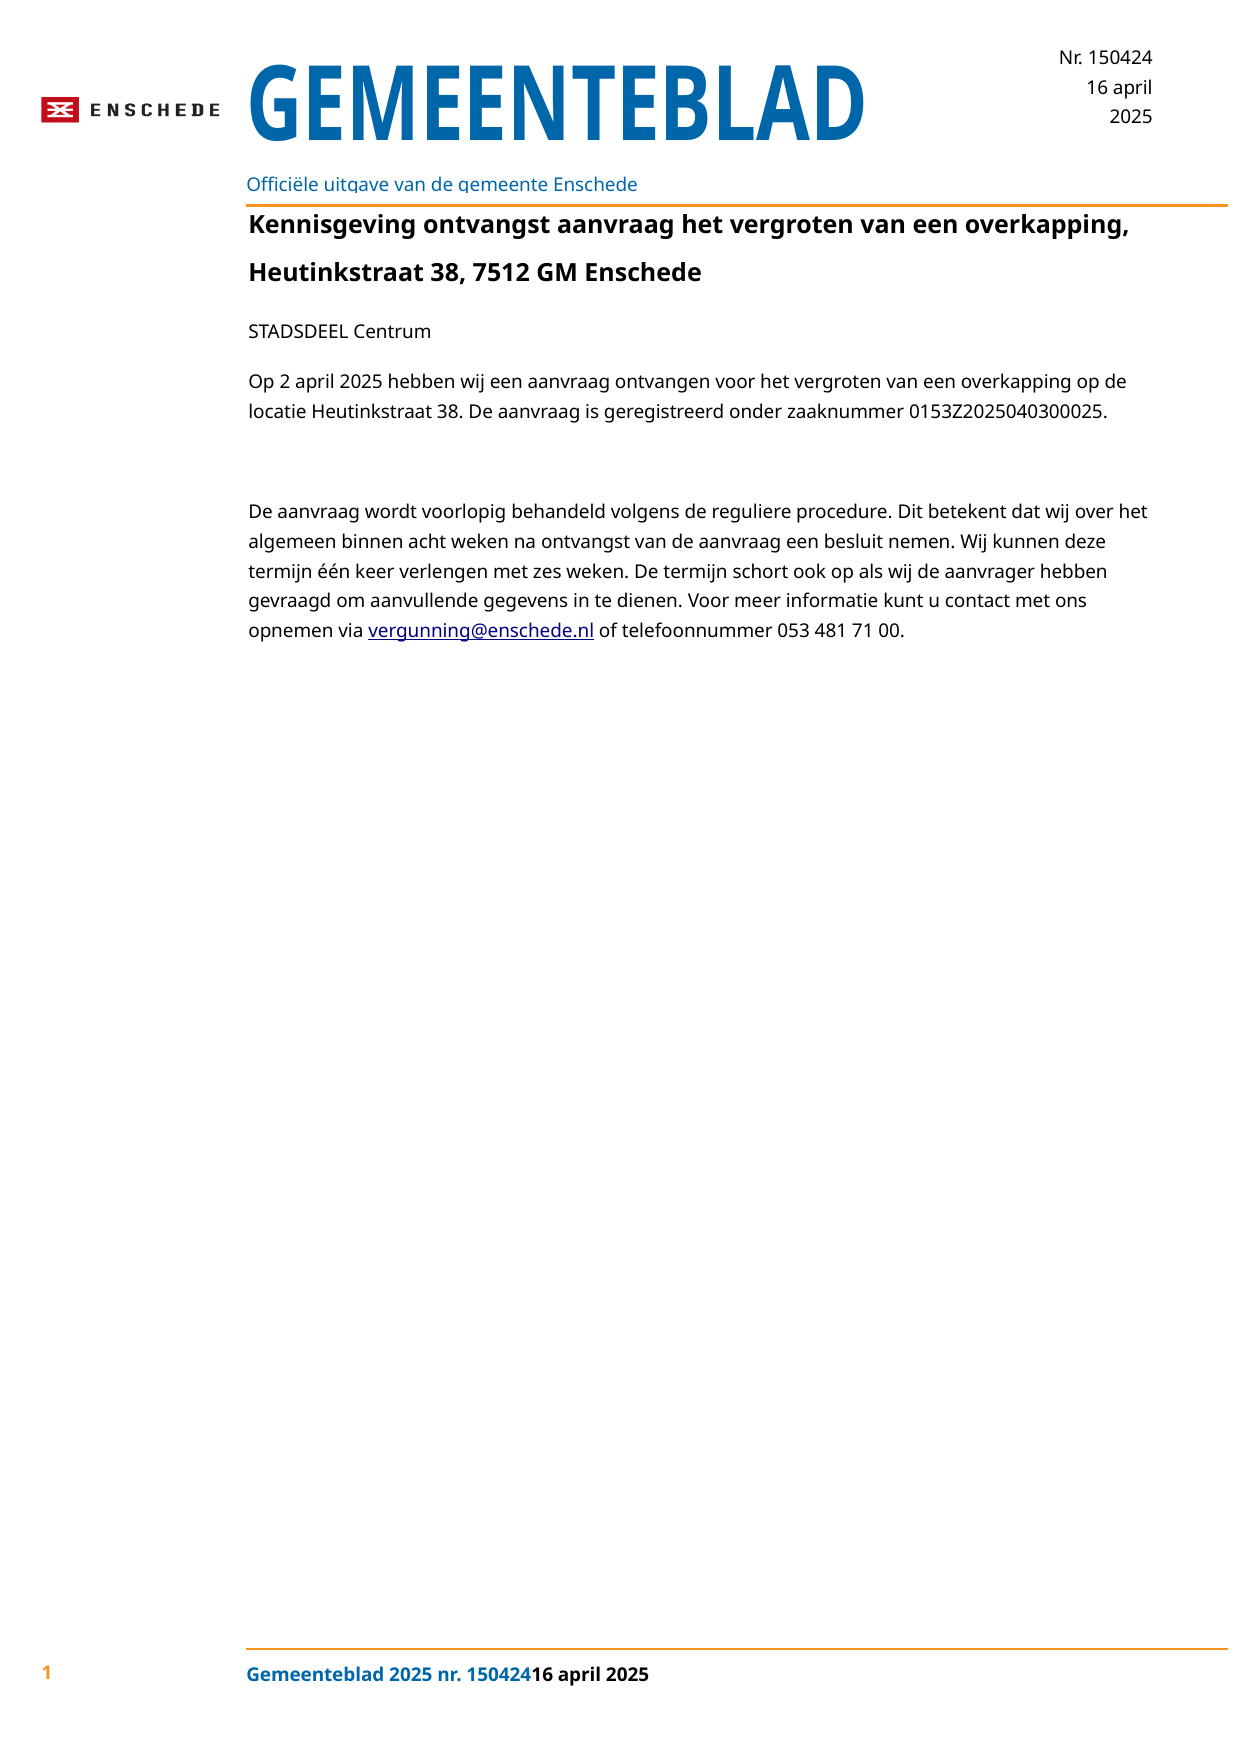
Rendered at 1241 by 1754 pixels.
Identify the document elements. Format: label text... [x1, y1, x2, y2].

text Kennisgeving ontvangst aanvraag het vergroten van een overkapping, Heutinkstraat 38, 7512 GM Enschede [248, 207, 1152, 288]
picture [41, 47, 231, 172]
text Op 2 april 2025 hebben wij een aanvraag ontvangen voor het vergroten van een overkapping op de locatie Heutinkstraat 38. De aanvraag is geregistreerd onder zaaknummer 0153Z2025040300025. [248, 368, 1152, 424]
text STADSDEEL Centrum [248, 318, 1152, 344]
text De aanvraag wordt voorlopig behandeld volgens de reguliere procedure. Dit betekent dat wij over het algemeen binnen acht weken na ontvangst van de aanvraag een besluit nemen. Wij kunnen deze termijn één keer verlengen met zes weken. De termijn schort ook op als wij de aanvrager hebben gevraagd om aanvullende gegevens in te dienen. Voor meer informatie kunt u contact met ons opnemen via vergunning@enschede.nl of telefoonnummer 053 481 71 00. [248, 499, 1152, 643]
